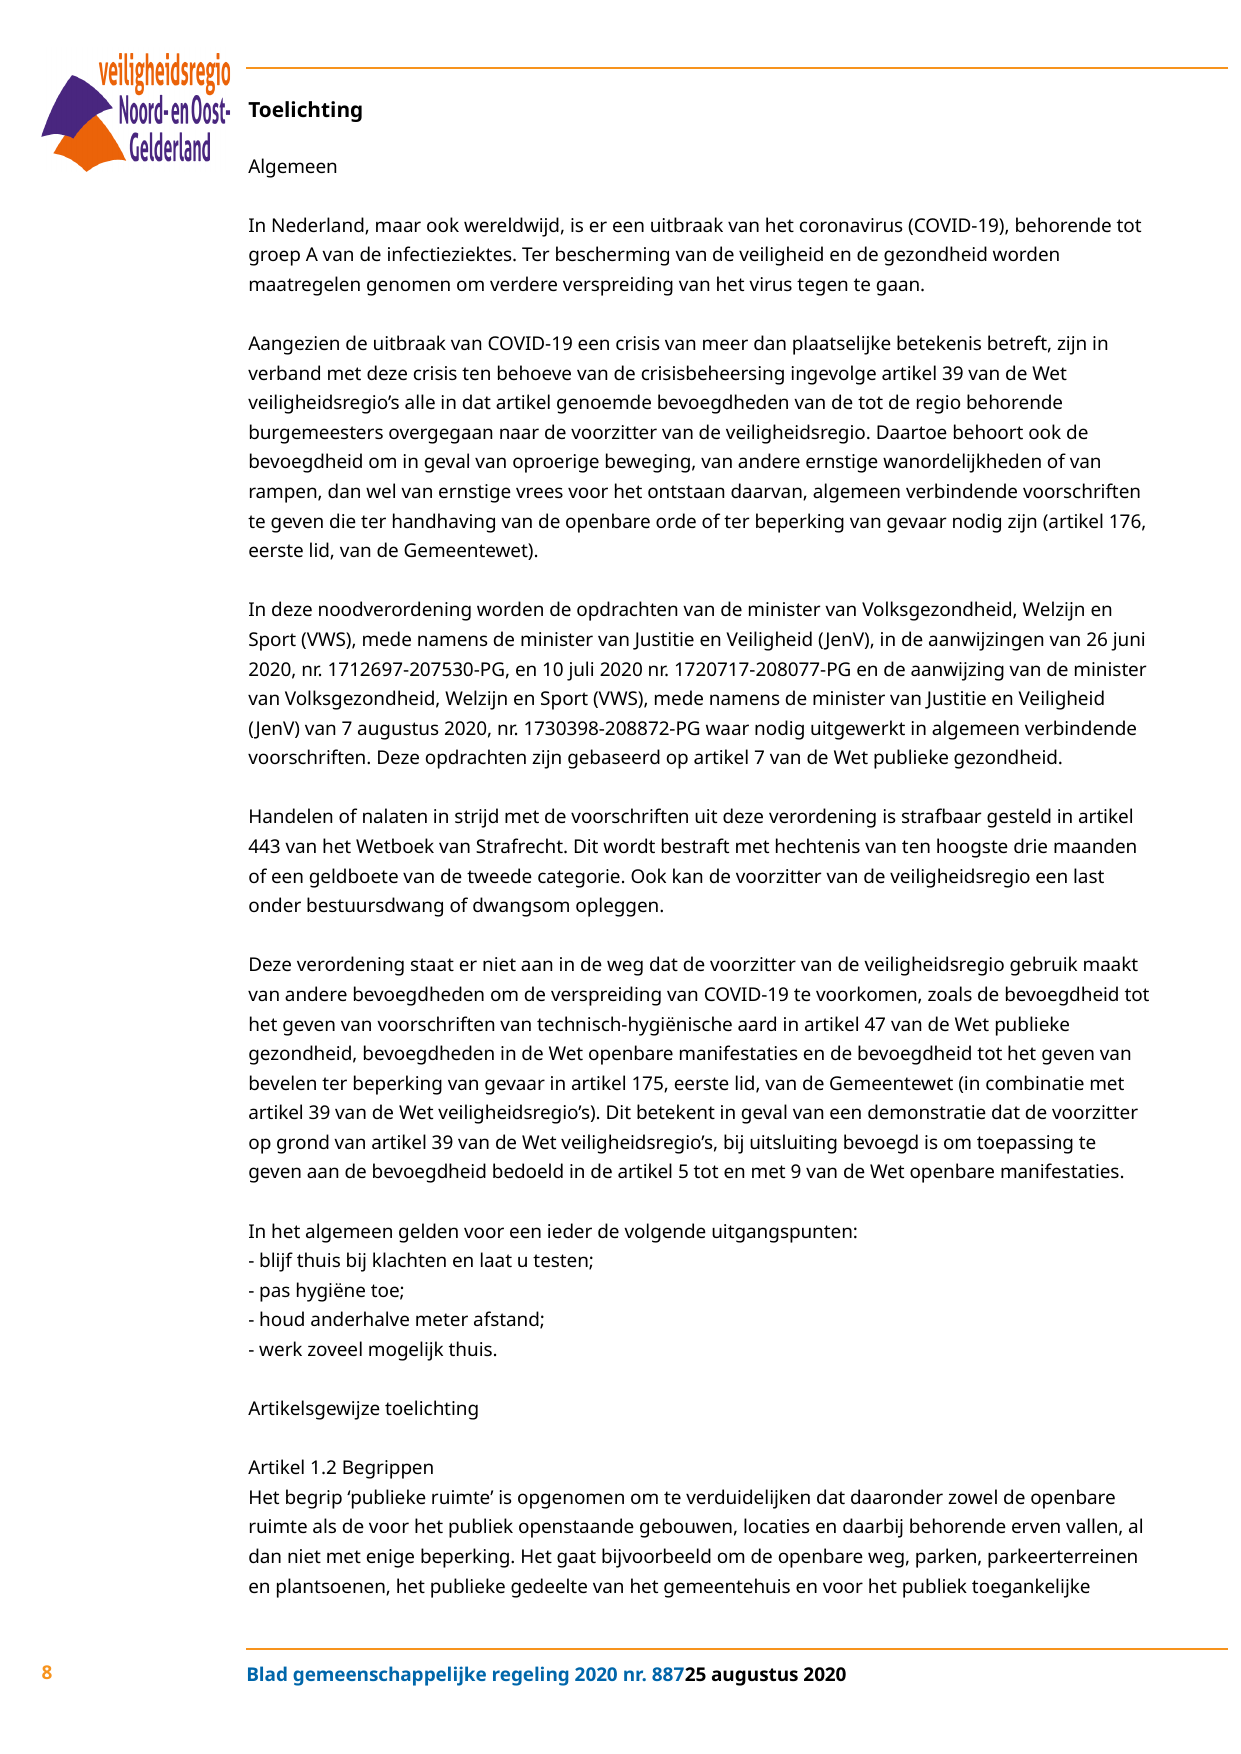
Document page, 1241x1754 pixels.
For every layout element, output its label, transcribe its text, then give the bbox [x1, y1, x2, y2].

text Aangezien de uitbraak van COVID-19 een crisis van meer dan plaatselijke betekenis betreft, zijn in verband met deze crisis ten behoeve van de crisisbeheersing ingevolge artikel 39 van de Wet veiligheidsregio’s alle in dat artikel genoemde bevoegdheden van de tot de regio behorende burgemeesters overgegaan naar de voorzitter van de veiligheidsregio. Daartoe behoort ook de bevoegdheid om in geval van oproerige beweging, van andere ernstige wanordelijkheden of van rampen, dan wel van ernstige vrees voor het ontstaan daarvan, algemeen verbindende voorschriften te geven die ter handhaving van de openbare orde of ter beperking van gevaar nodig zijn (artikel 176, eerste lid, van de Gemeentewet). [248, 330, 1152, 563]
picture [41, 47, 231, 172]
text Deze verordening staat er niet aan in de weg dat de voorzitter van de veiligheidsregio gebruik maakt van andere bevoegdheden om de verspreiding van COVID-19 te voorkomen, zoals de bevoegdheid tot het geven van voorschriften van technisch-hygiënische aard in artikel 47 van de Wet publieke gezondheid, bevoegdheden in de Wet openbare manifestaties en de bevoegdheid tot het geven van bevelen ter beperking van gevaar in artikel 175, eerste lid, van de Gemeentewet (in combinatie met artikel 39 van de Wet veiligheidsregio’s). Dit betekent in geval van een demonstratie dat de voorzitter op grond van artikel 39 van de Wet veiligheidsregio’s, bij uitsluiting bevoegd is om toepassing te geven aan de bevoegdheid bedoeld in de artikel 5 tot en met 9 van de Wet openbare manifestaties. [248, 952, 1152, 1184]
text Algemeen [248, 153, 1152, 179]
text In het algemeen gelden voor een ieder de volgende uitgangspunten: [248, 1218, 1152, 1244]
text - houd anderhalve meter afstand; [248, 1307, 1152, 1332]
text - werk zoveel mogelijk thuis. [248, 1336, 1152, 1362]
text Artikelsgewijze toelichting [248, 1395, 1152, 1421]
text Het begrip ‘publieke ruimte’ is opgenomen om te verduidelijken dat daaronder zowel de openbare ruimte als de voor het publiek openstaande gebouwen, locaties en daarbij behorende erven vallen, al dan niet met enige beperking. Het gaat bijvoorbeeld om de openbare weg, parken, parkeerterreinen en plantsoenen, het publieke gedeelte van het gemeentehuis en voor het publiek toegankelijke [248, 1484, 1152, 1599]
text Handelen of nalaten in strijd met de voorschriften uit deze verordening is strafbaar gesteld in artikel 443 van het Wetboek van Strafrecht. Dit wordt bestraft met hechtenis van ten hoogste drie maanden of een geldboete van de tweede categorie. Ook kan de voorzitter van de veiligheidsregio een last onder bestuursdwang of dwangsom opleggen. [248, 804, 1152, 918]
text Toelichting [248, 95, 1152, 123]
text In deze noodverordening worden de opdrachten van de minister van Volksgezondheid, Welzijn en Sport (VWS), mede namens de minister van Justitie en Veiligheid (JenV), in de aanwijzingen van 26 juni 2020, nr. 1712697-207530-PG, en 10 juli 2020 nr. 1720717-208077-PG en de aanwijzing van de minister van Volksgezondheid, Welzijn en Sport (VWS), mede namens de minister van Justitie en Veiligheid (JenV) van 7 augustus 2020, nr. 1730398-208872-PG waar nodig uitgewerkt in algemeen verbindende voorschriften. Deze opdrachten zijn gebaseerd op artikel 7 van de Wet publieke gezondheid. [248, 597, 1152, 770]
text - pas hygiëne toe; [248, 1277, 1152, 1303]
text - blijf thuis bij klachten en laat u testen; [248, 1247, 1152, 1273]
text Artikel 1.2 Begrippen [248, 1454, 1152, 1480]
text In Nederland, maar ook wereldwijd, is er een uitbraak van het coronavirus (COVID-19), behorende tot groep A van de infectieziektes. Ter bescherming van de veiligheid en de gezondheid worden maatregelen genomen om verdere verspreiding van het virus tegen te gaan. [248, 212, 1152, 297]
